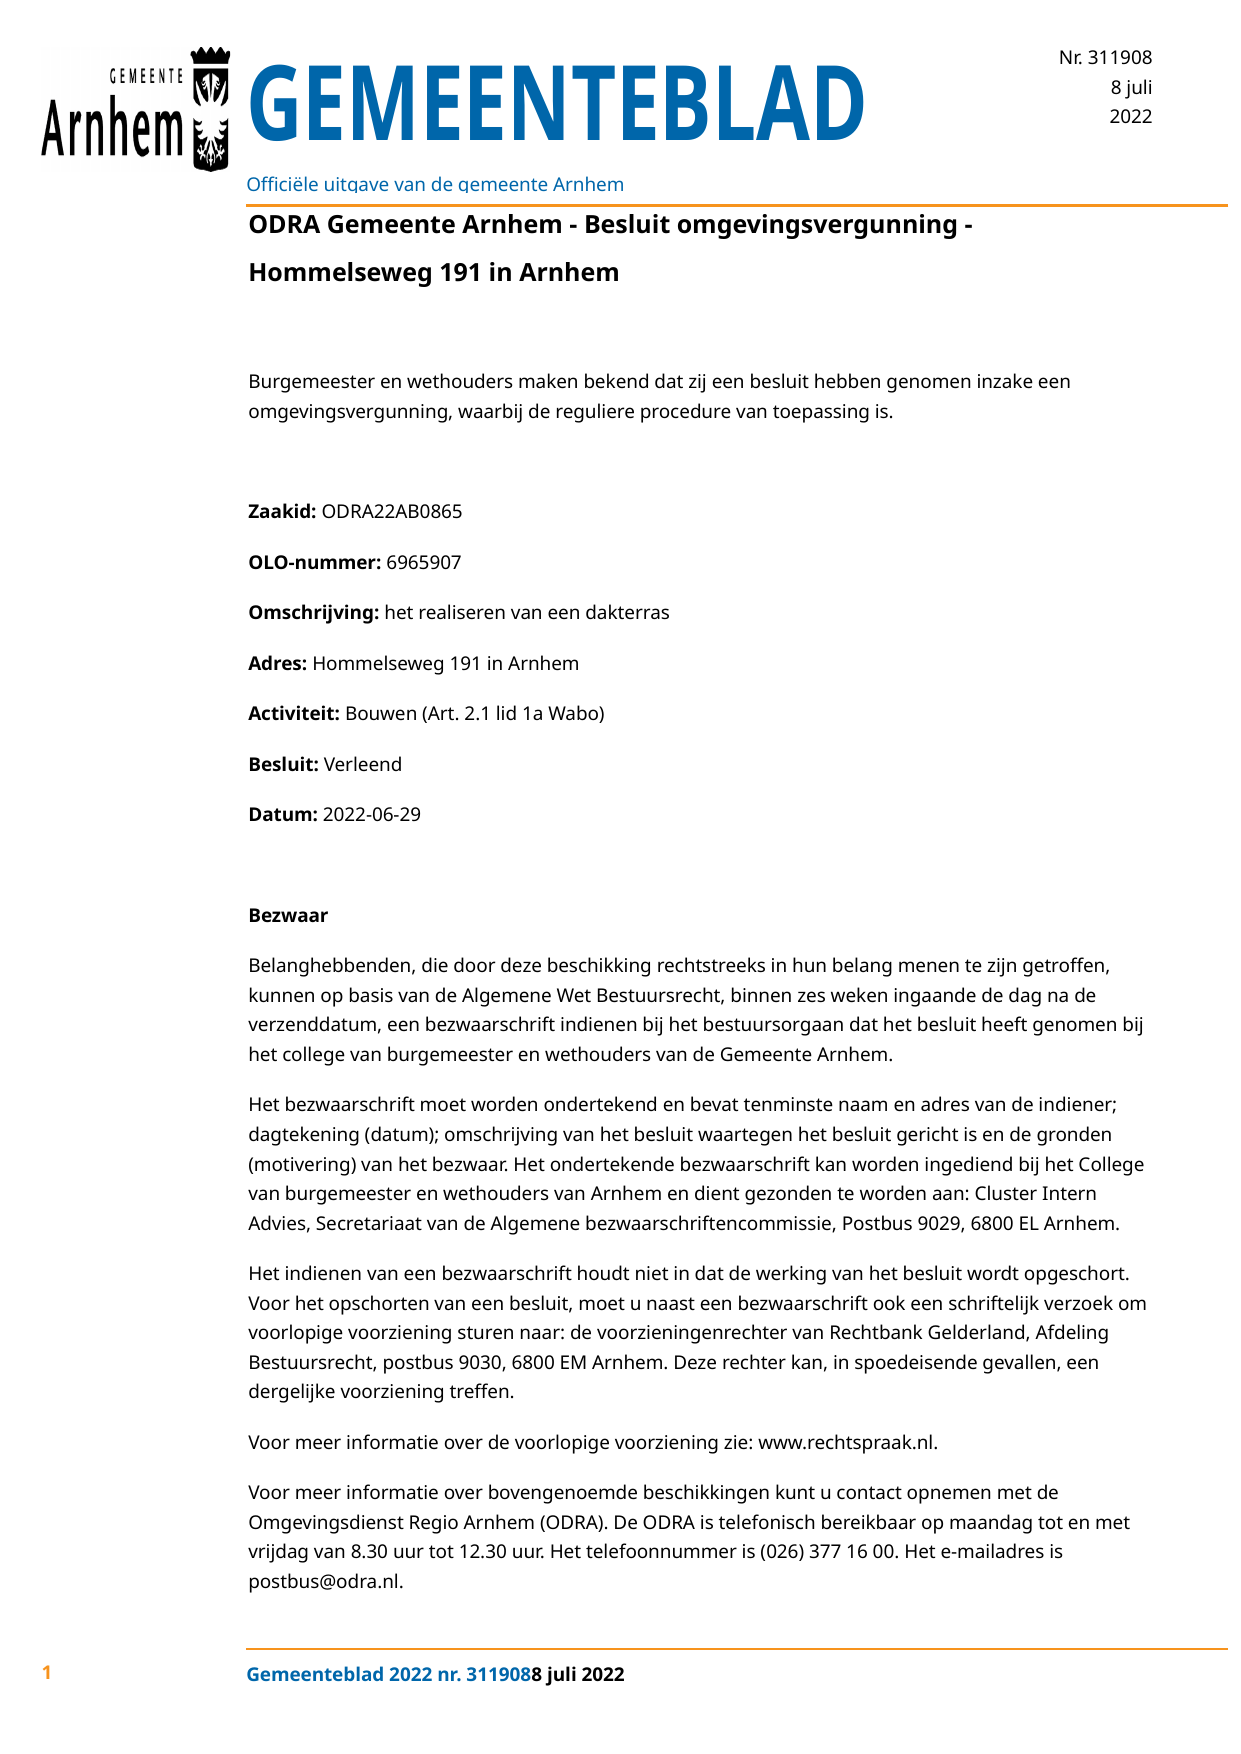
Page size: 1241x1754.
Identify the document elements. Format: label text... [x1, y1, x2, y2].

text Voor meer informatie over de voorlopige voorziening zie: www.rechtspraak.nl. [248, 1429, 1152, 1455]
picture [41, 47, 231, 172]
text Besluit: Verleend [248, 751, 1152, 777]
text Activiteit: Bouwen (Art. 2.1 lid 1a Wabo) [248, 700, 1152, 726]
text Omschrijving: het realiseren van een dakterras [248, 599, 1152, 625]
text Het indienen van een bezwaarschrift houdt niet in dat de werking van het besluit wordt opgeschort. Voor het opschorten van een besluit, moet u naast een bezwaarschrift ook een schriftelijk verzoek om voorlopige voorziening sturen naar: de voorzieningenrechter van Rechtbank Gelderland, Afdeling Bestuursrecht, postbus 9030, 6800 EM Arnhem. Deze rechter kan, in spoedeisende gevallen, een dergelijke voorziening treffen. [248, 1260, 1152, 1404]
text OLO-nummer: 6965907 [248, 549, 1152, 575]
text Voor meer informatie over bovengenoemde beschikkingen kunt u contact opnemen met de Omgevingsdienst Regio Arnhem (ODRA). De ODRA is telefonisch bereikbaar op maandag tot en met vrijdag van 8.30 uur tot 12.30 uur. Het telefoonnummer is (026) 377 16 00. Het e-mailadres is postbus@odra.nl. [248, 1479, 1152, 1594]
text Belanghebbenden, die door deze beschikking rechtstreeks in hun belang menen te zijn getroffen, kunnen op basis van de Algemene Wet Bestuursrecht, binnen zes weken ingaande de dag na de verzenddatum, een bezwaarschrift indienen bij het bestuursorgaan dat het besluit heeft genomen bij het college van burgemeester en wethouders van de Gemeente Arnhem. [248, 952, 1152, 1067]
text Adres: Hommelseweg 191 in Arnhem [248, 650, 1152, 676]
text Het bezwaarschrift moet worden ondertekend en bevat tenminste naam en adres van de indiener; dagtekening (datum); omschrijving van het besluit waartegen het besluit gericht is en de gronden (motivering) van het bezwaar. Het ondertekende bezwaarschrift kan worden ingediend bij het College van burgemeester en wethouders van Arnhem en dient gezonden te worden aan: Cluster Intern Advies, Secretariaat van de Algemene bezwaarschriftencommissie, Postbus 9029, 6800 EL Arnhem. [248, 1092, 1152, 1236]
text Bezwaar [248, 902, 1152, 928]
text Burgemeester en wethouders maken bekend dat zij een besluit hebben genomen inzake een omgevingsvergunning, waarbij de reguliere procedure van toepassing is. [248, 368, 1152, 424]
text Zaakid: ODRA22AB0865 [248, 499, 1152, 524]
text ODRA Gemeente Arnhem - Besluit omgevingsvergunning - Hommelseweg 191 in Arnhem [248, 207, 1152, 288]
text Datum: 2022-06-29 [248, 801, 1152, 827]
